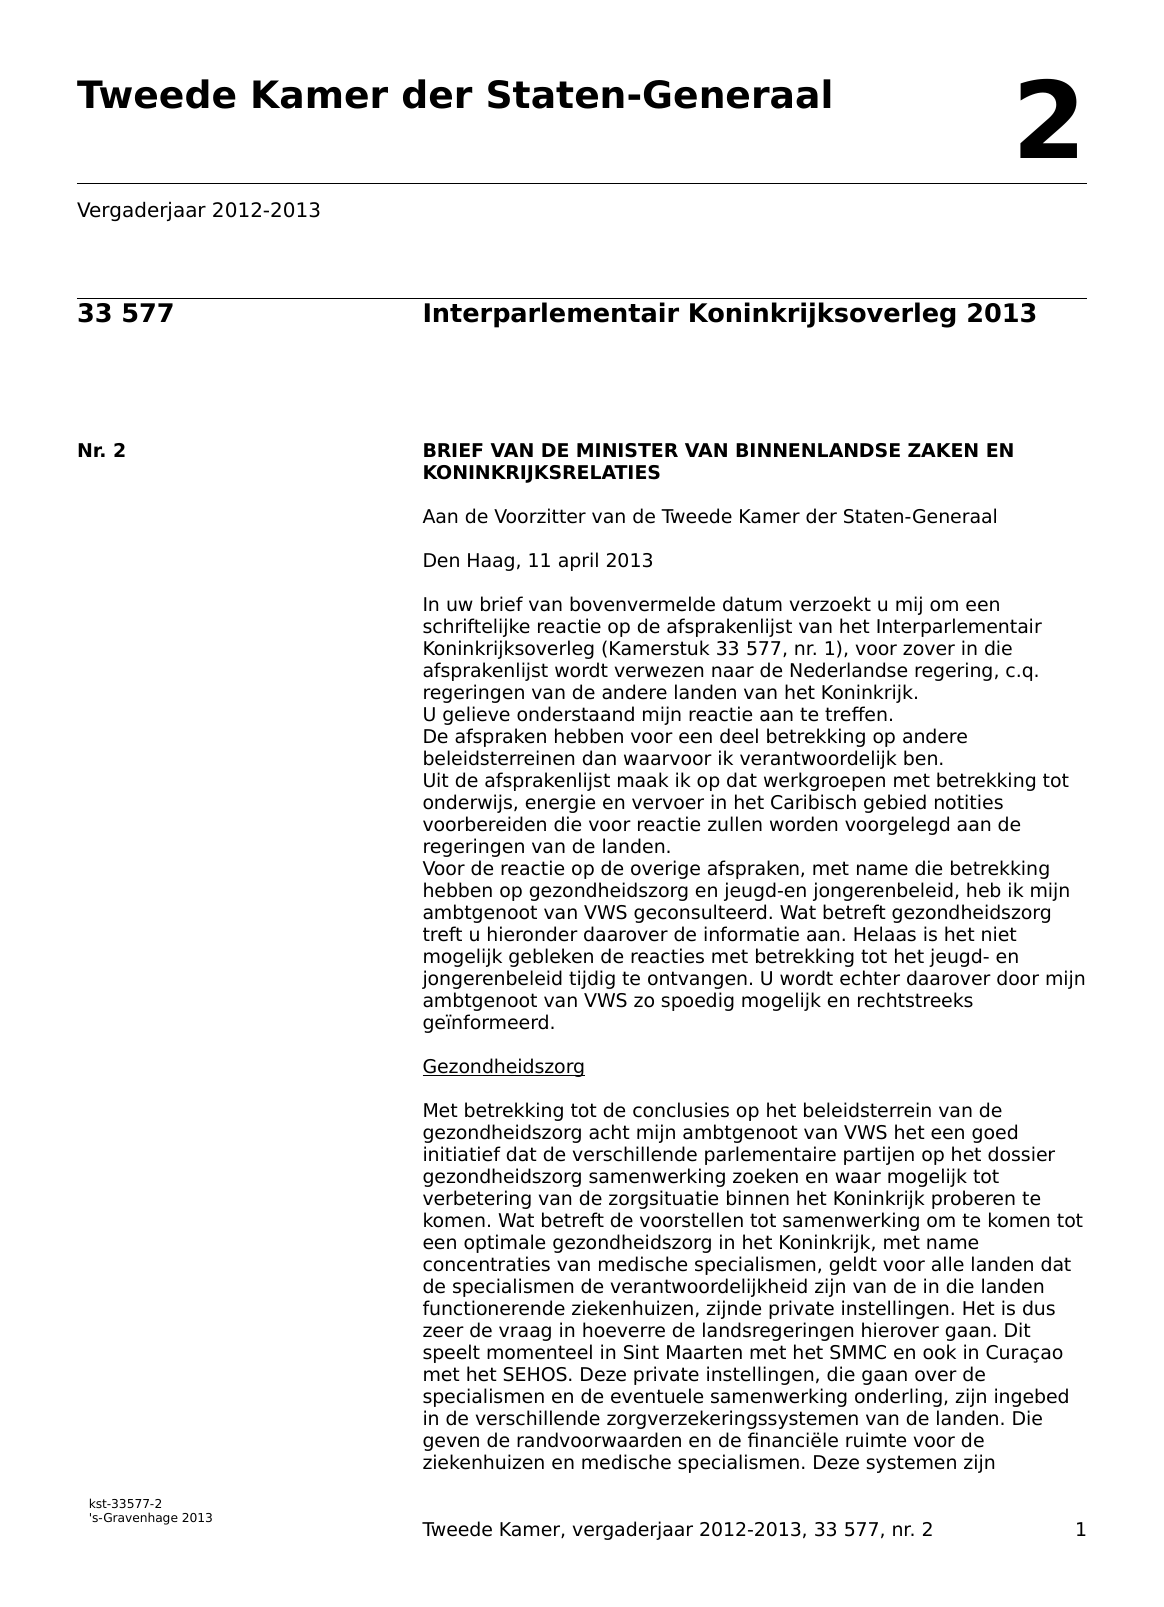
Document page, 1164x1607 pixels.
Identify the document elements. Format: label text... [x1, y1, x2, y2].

text kst-33577-2 [88, 1497, 323, 1511]
text Voor de reactie op de overige afspraken, met name die betrekking hebben op gezondheidszorg en jeugd-en jongerenbeleid, heb ik mijn ambtgenoot van VWS geconsulteerd. Wat betreft gezondheidszorg treft u hieronder daarover de informatie aan. Helaas is het niet mogelijk gebleken de reacties met betrekking tot het jeugd- en jongerenbeleid tijdig te ontvangen. U wordt echter daarover door mijn ambtgenoot van VWS zo spoedig mogelijk en rechtstreeks geïnformeerd. [422, 858, 1087, 1034]
text In uw brief van bovenvermelde datum verzoekt u mij om een schriftelijke reactie op de afsprakenlijst van het Interparlementair Koninkrijksoverleg (Kamerstuk 33 577, nr. 1), voor zover in die afsprakenlijst wordt verwezen naar de Nederlandse regering, c.q. regeringen van de andere landen van het Koninkrijk. [422, 594, 1087, 704]
table_cell Vergaderjaar 2012-2013 [77, 184, 1087, 298]
text Aan de Voorzitter van de Tweede Kamer der Staten-Generaal [422, 506, 1087, 528]
subtitle Nr. 2 BRIEF VAN DE MINISTER VAN BINNENLANDSE ZAKEN EN KONINKRIJKSRELATIES [77, 440, 1087, 484]
text Met betrekking tot de conclusies op het beleidsterrein van de gezondheidszorg acht mijn ambtgenoot van VWS het een goed initiatief dat de verschillende parlementaire partijen op het dossier gezondheidszorg samenwerking zoeken en waar mogelijk tot verbetering van de zorgsituatie binnen het Koninkrijk proberen te komen. Wat betreft de voorstellen tot samenwerking om te komen tot een optimale gezondheidszorg in het Koninkrijk, met name concentraties van medische specialismen, geldt voor alle landen dat de specialismen de verantwoordelijkheid zijn van de in die landen functionerende ziekenhuizen, zijnde private instellingen. Het is dus zeer de vraag in hoeverre de landsregeringen hierover gaan. Dit speelt momenteel in Sint Maarten met het SMMC en ook in Curaçao met het SEHOS. Deze private instellingen, die gaan over de specialismen en de eventuele samenwerking onderling, zijn ingebed in de verschillende zorgverzekeringssystemen van de landen. Die geven de randvoorwaarden en de financiële ruimte voor de ziekenhuizen en medische specialismen. Deze systemen zijn [422, 1100, 1087, 1474]
subtitle 33 577 Interparlementair Koninkrijksoverleg 2013 [77, 299, 1087, 329]
text Den Haag, 11 april 2013 [422, 550, 1087, 572]
table_header Tweede Kamer der Staten-Generaal [77, 59, 886, 183]
table_header 2 [886, 59, 1087, 183]
subtitle Gezondheidszorg [422, 1056, 1087, 1078]
text U gelieve onderstaand mijn reactie aan te treffen. [422, 704, 1087, 726]
text Uit de afsprakenlijst maak ik op dat werkgroepen met betrekking tot onderwijs, energie en vervoer in het Caribisch gebied notities voorbereiden die voor reactie zullen worden voorgelegd aan de regeringen van de landen. [422, 770, 1087, 858]
text De afspraken hebben voor een deel betrekking op andere beleidsterreinen dan waarvoor ik verantwoordelijk ben. [422, 726, 1087, 770]
text 's-Gravenhage 2013 [88, 1511, 323, 1525]
